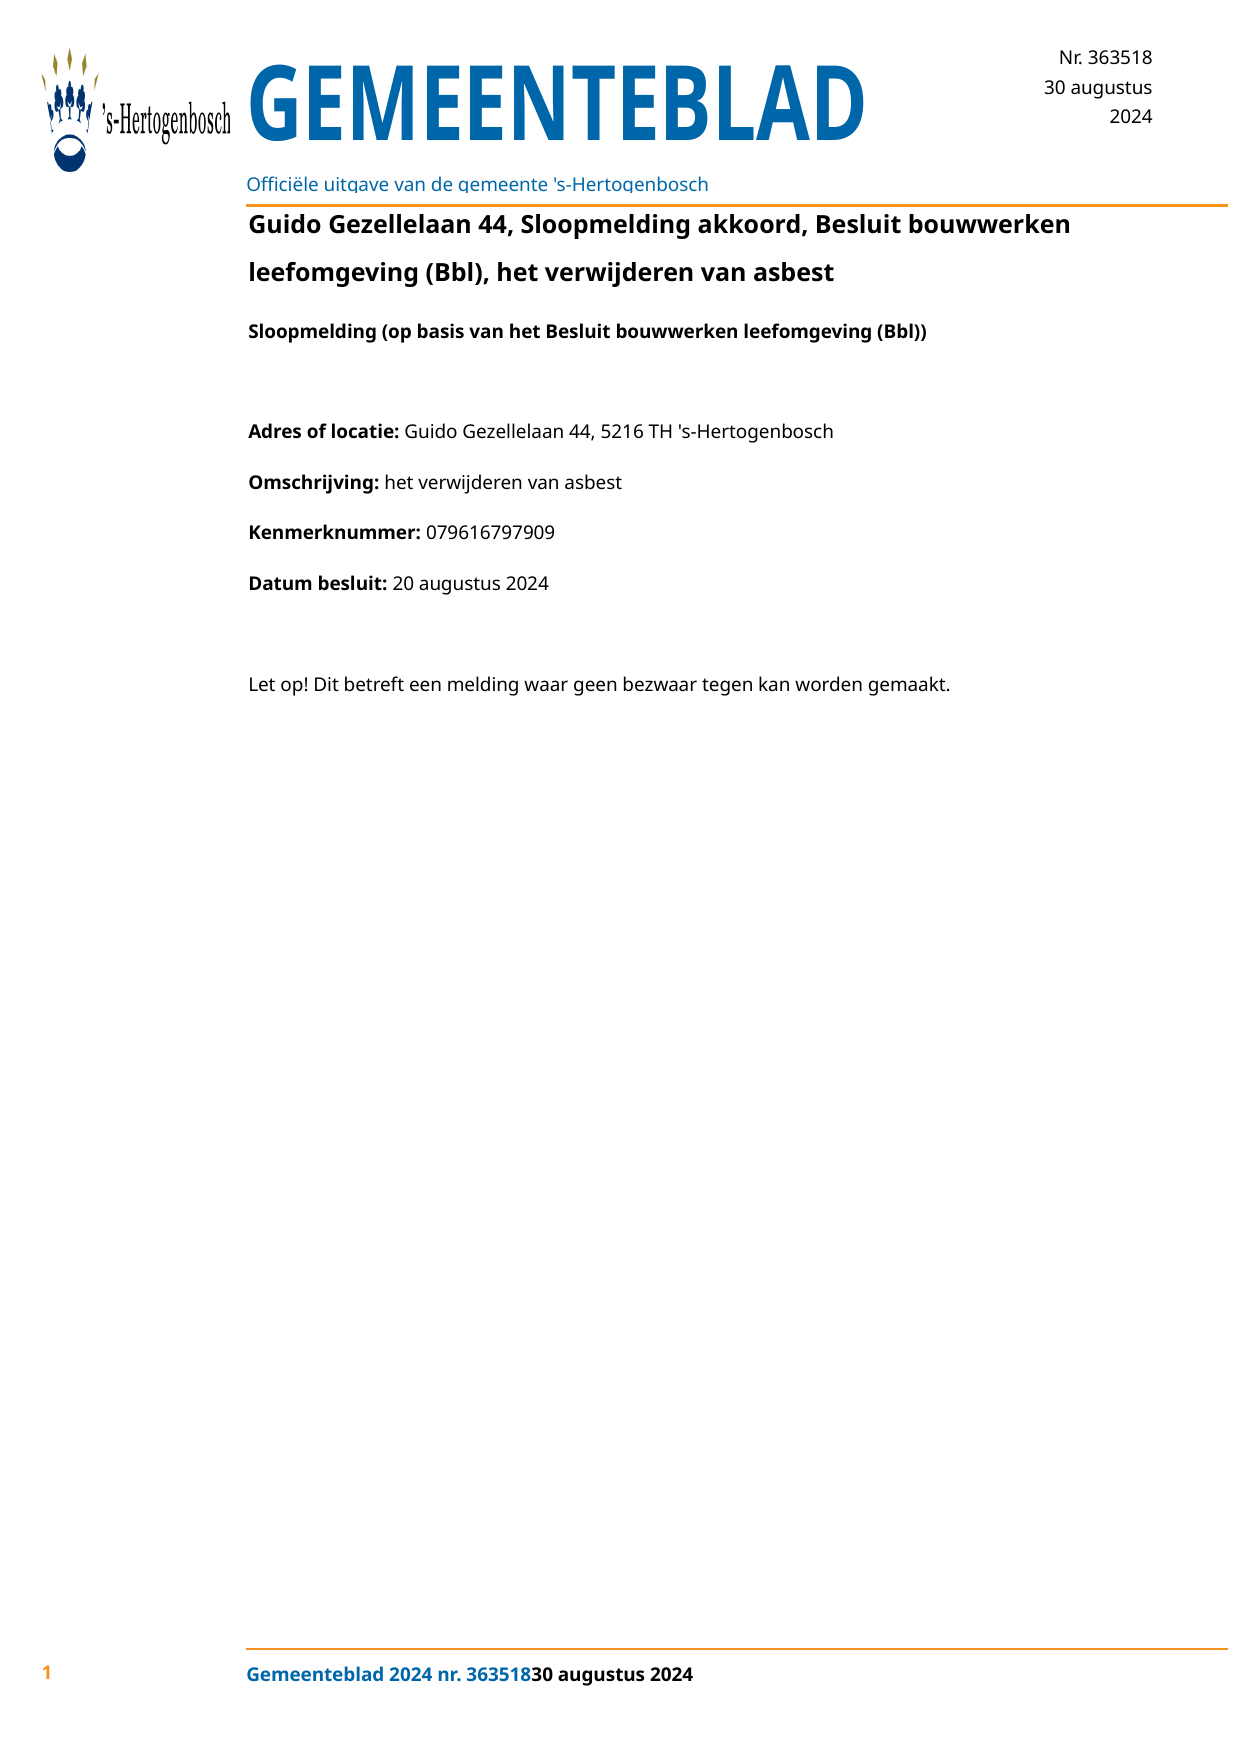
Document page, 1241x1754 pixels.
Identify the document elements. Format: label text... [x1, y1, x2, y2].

text Sloopmelding (op basis van het Besluit bouwwerken leefomgeving (Bbl)) [248, 318, 1152, 344]
text Guido Gezellelaan 44, Sloopmelding akkoord, Besluit bouwwerken leefomgeving (Bbl), het verwijderen van asbest [248, 207, 1152, 288]
text Let op! Dit betreft een melding waar geen bezwaar tegen kan worden gemaakt. [248, 671, 1152, 697]
picture [41, 47, 231, 172]
text Omschrijving: het verwijderen van asbest [248, 469, 1152, 495]
text Kenmerknummer: 079616797909 [248, 519, 1152, 545]
text Datum besluit: 20 augustus 2024 [248, 570, 1152, 596]
text Adres of locatie: Guido Gezellelaan 44, 5216 TH 's-Hertogenbosch [248, 419, 1152, 444]
